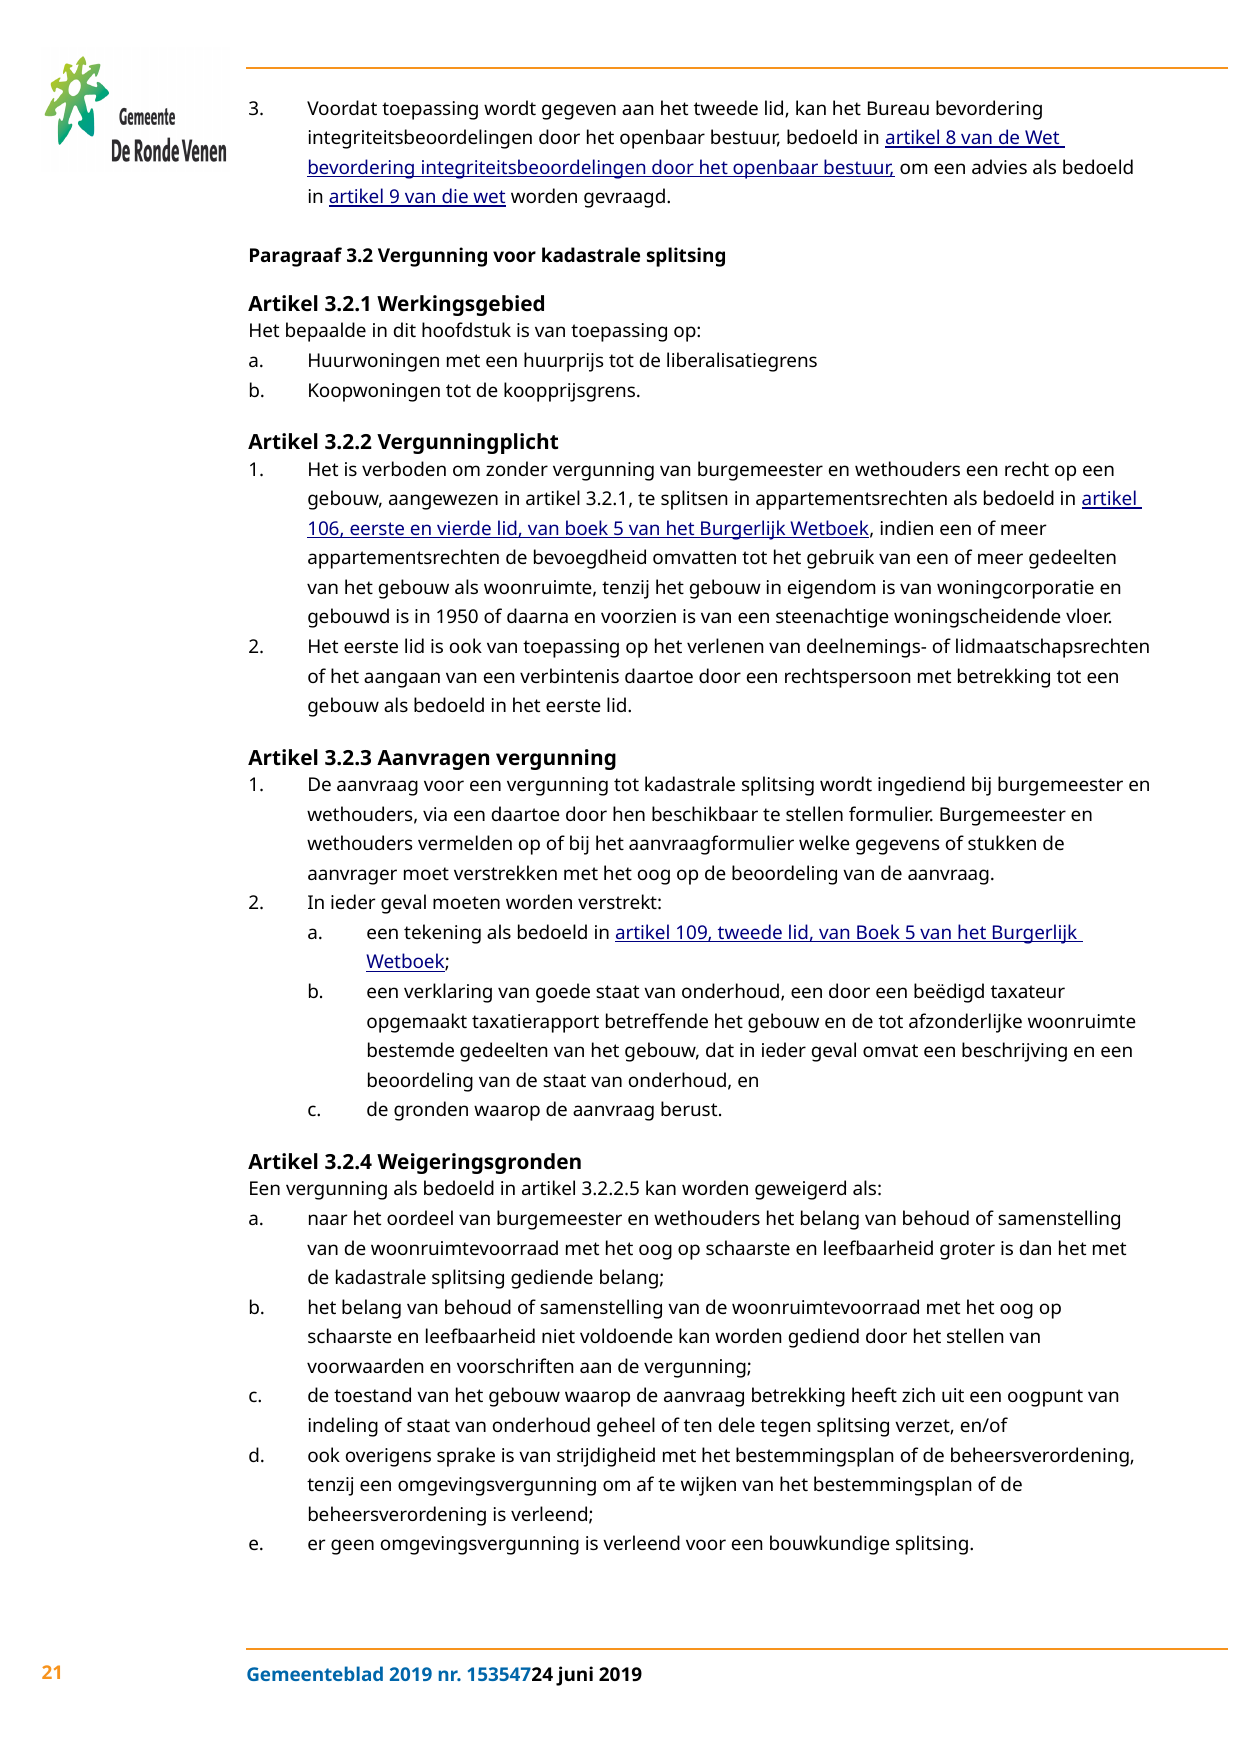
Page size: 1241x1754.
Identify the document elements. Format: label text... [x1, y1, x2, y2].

text Het bepaalde in dit hoofdstuk is van toepassing op: [248, 318, 1152, 343]
text Een vergunning als bedoeld in artikel 3.2.2.5 kan worden geweigerd als: [248, 1176, 1152, 1201]
list ook overigens sprake is van strijdigheid met het bestemmingsplan of de beheersverordening, tenzij een omgevingsvergunning om af te wijken van het bestemmingsplan of de beheersverordening is verleend; [248, 1442, 1152, 1527]
list de toestand van het gebouw waarop de aanvraag betrekking heeft zich uit een oogpunt van indeling of staat van onderhoud geheel of ten dele tegen splitsing verzet, en/of [248, 1383, 1152, 1438]
list een tekening als bedoeld in artikel 109, tweede lid, van Boek 5 van het Burgerlijk Wetboek; [307, 919, 1152, 974]
list een verklaring van goede staat van onderhoud, een door een beëdigd taxateur opgemaakt taxatierapport betreffende het gebouw en de tot afzonderlijke woonruimte bestemde gedeelten van het gebouw, dat in ieder geval omvat een beschrijving en een beoordeling van de staat van onderhoud, en [307, 978, 1152, 1093]
list Voordat toepassing wordt gegeven aan het tweede lid, kan het Bureau bevordering integriteitsbeoordelingen door het openbaar bestuur, bedoeld in artikel 8 van de Wet bevordering integriteitsbeoordelingen door het openbaar bestuur, om een advies als bedoeld in artikel 9 van die wet worden gevraagd. [248, 95, 1152, 209]
list het belang van behoud of samenstelling van de woonruimtevoorraad met het oog op schaarste en leefbaarheid niet voldoende kan worden gediend door het stellen van voorwaarden en voorschriften aan de vergunning; [248, 1294, 1152, 1379]
list Het eerste lid is ook van toepassing op het verlenen van deelnemings- of lidmaatschapsrechten of het aangaan van een verbintenis daartoe door een rechtspersoon met betrekking tot een gebouw als bedoeld in het eerste lid. [248, 633, 1152, 718]
list de gronden waarop de aanvraag berust. [307, 1097, 1152, 1122]
list Koopwoningen tot de koopprijsgrens. [248, 377, 1152, 403]
list De aanvraag voor een vergunning tot kadastrale splitsing wordt ingediend bij burgemeester en wethouders, via een daartoe door hen beschikbaar te stellen formulier. Burgemeester en wethouders vermelden op of bij het aanvraagformulier welke gegevens of stukken de aanvrager moet verstrekken met het oog op de beoordeling van de aanvraag. [248, 771, 1152, 886]
list In ieder geval moeten worden verstrekt: [248, 889, 1152, 915]
text Artikel 3.2.2 Vergunningplicht [248, 427, 1152, 456]
text Paragraaf 3.2 Vergunning voor kadastrale splitsing [248, 243, 1152, 268]
list Het is verboden om zonder vergunning van burgemeester en wethouders een recht op een gebouw, aangewezen in artikel 3.2.1, te splitsen in appartementsrechten als bedoeld in artikel 106, eerste en vierde lid, van boek 5 van het Burgerlijk Wetboek, indien een of meer appartementsrechten de bevoegdheid omvatten tot het gebruik van een of meer gedeelten van het gebouw als woonruimte, tenzij het gebouw in eigendom is van woningcorporatie en gebouwd is in 1950 of daarna en voorzien is van een steenachtige woningscheidende vloer. [248, 456, 1152, 629]
text Artikel 3.2.1 Werkingsgebied [248, 289, 1152, 318]
text Artikel 3.2.3 Aanvragen vergunning [248, 743, 1152, 771]
list Huurwoningen met een huurprijs tot de liberalisatiegrens [248, 347, 1152, 373]
picture [41, 47, 231, 172]
list er geen omgevingsvergunning is verleend voor een bouwkundige splitsing. [248, 1531, 1152, 1556]
text Artikel 3.2.4 Weigeringsgronden [248, 1147, 1152, 1176]
list naar het oordeel van burgemeester en wethouders het belang van behoud of samenstelling van de woonruimtevoorraad met het oog op schaarste en leefbaarheid groter is dan het met de kadastrale splitsing gediende belang; [248, 1205, 1152, 1290]
